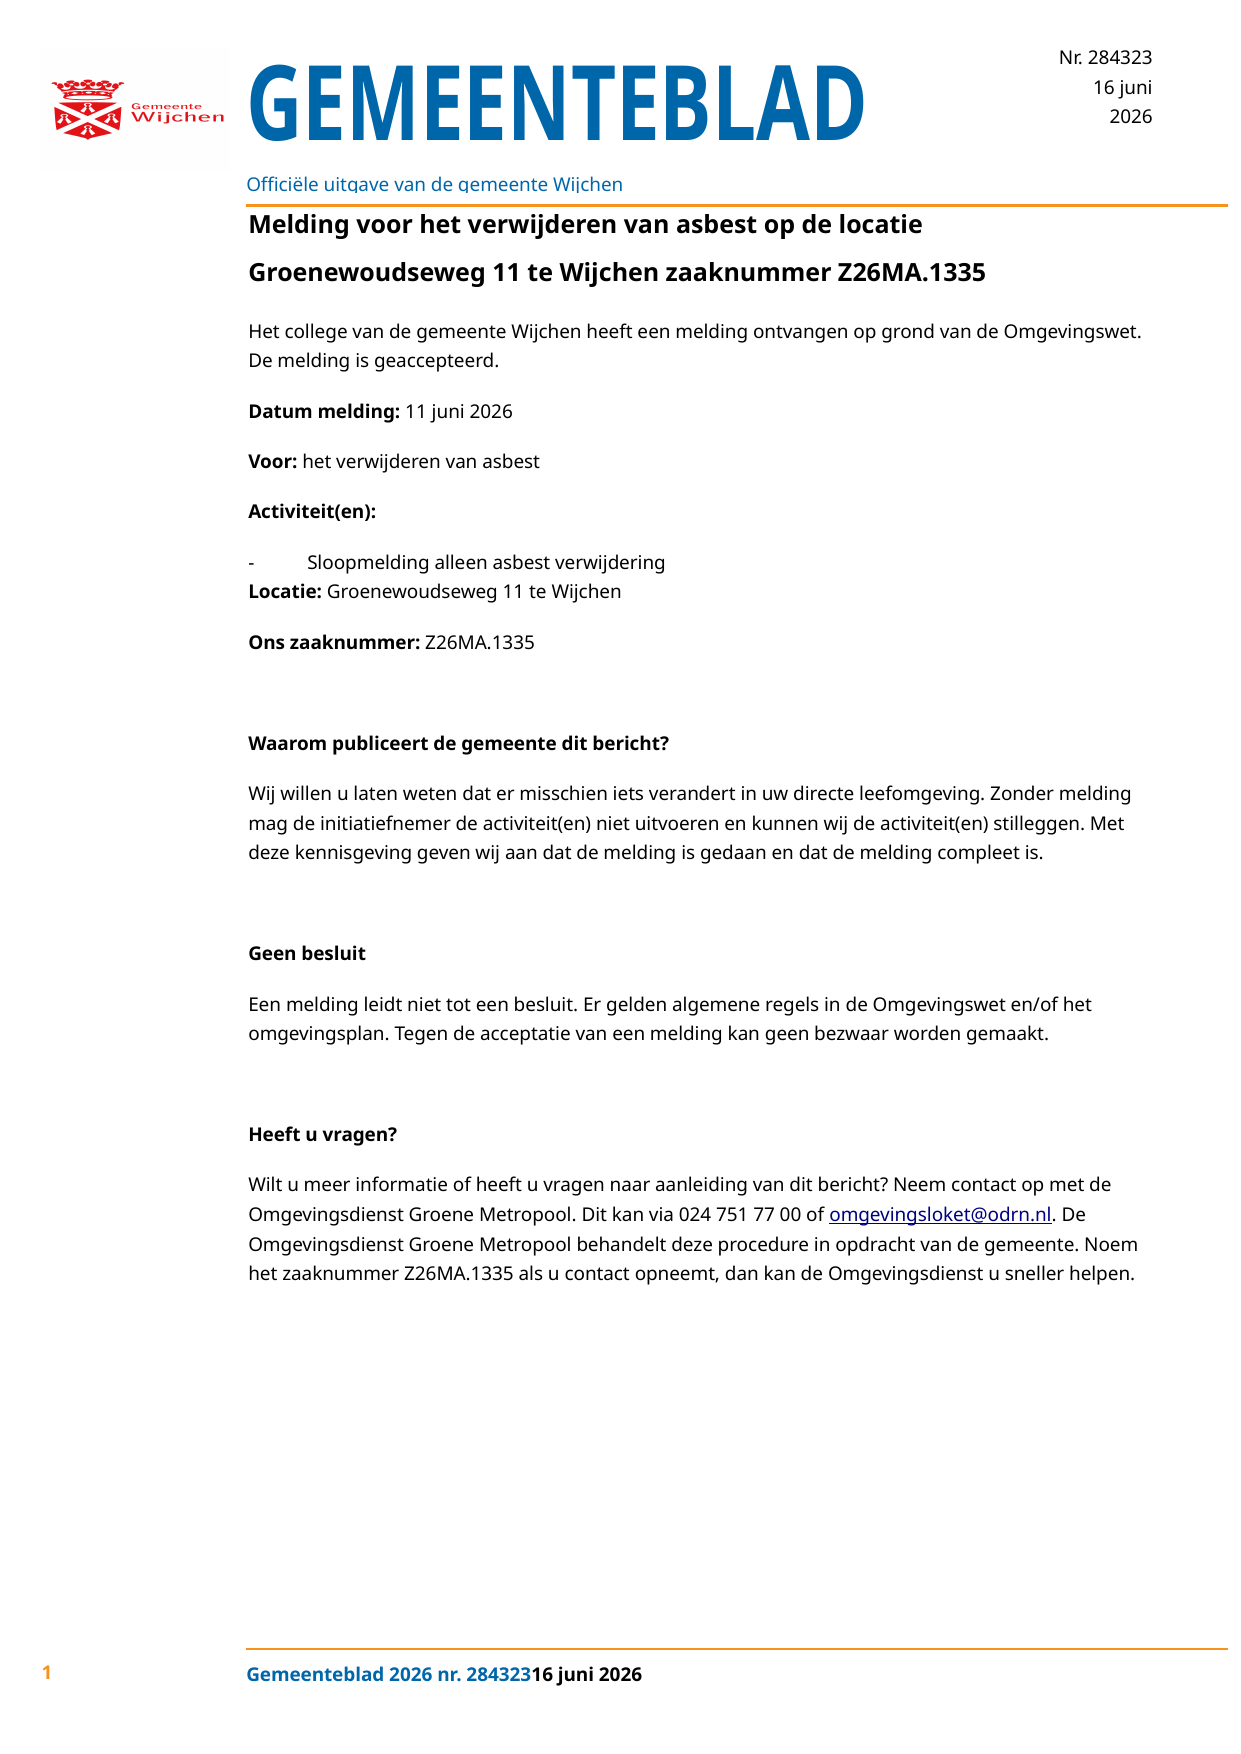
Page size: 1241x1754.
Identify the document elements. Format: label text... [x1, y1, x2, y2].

text Datum melding: 11 juni 2026 [248, 398, 1152, 424]
list Sloopmelding alleen asbest verwijdering [248, 549, 1152, 575]
text Waarom publiceert de gemeente dit bericht? [248, 730, 1152, 756]
text Heeft u vragen? [248, 1121, 1152, 1147]
text Melding voor het verwijderen van asbest op de locatie Groenewoudseweg 11 te Wijchen zaaknummer Z26MA.1335 [248, 207, 1152, 288]
text Wilt u meer informatie of heeft u vragen naar aanleiding van dit bericht? Neem contact op met de Omgevingsdienst Groene Metropool. Dit kan via 024 751 77 00 of omgevingsloket@odrn.nl. De Omgevingsdienst Groene Metropool behandelt deze procedure in opdracht van de gemeente. Noem het zaaknummer Z26MA.1335 als u contact opneemt, dan kan de Omgevingsdienst u sneller helpen. [248, 1172, 1152, 1286]
text Voor: het verwijderen van asbest [248, 448, 1152, 474]
text Het college van de gemeente Wijchen heeft een melding ontvangen op grond van de Omgevingswet. De melding is geaccepteerd. [248, 318, 1152, 373]
text Ons zaaknummer: Z26MA.1335 [248, 629, 1152, 655]
text Een melding leidt niet tot een besluit. Er gelden algemene regels in de Omgevingswet en/of het omgevingsplan. Tegen de acceptatie van een melding kan geen bezwaar worden gemaakt. [248, 991, 1152, 1046]
text Activiteit(en): [248, 499, 1152, 524]
picture [41, 47, 231, 172]
text Geen besluit [248, 940, 1152, 966]
text Locatie: Groenewoudseweg 11 te Wijchen [248, 579, 1152, 604]
text Wij willen u laten weten dat er misschien iets verandert in uw directe leefomgeving. Zonder melding mag de initiatiefnemer de activiteit(en) niet uitvoeren en kunnen wij de activiteit(en) stilleggen. Met deze kennisgeving geven wij aan dat de melding is gedaan en dat de melding compleet is. [248, 780, 1152, 865]
